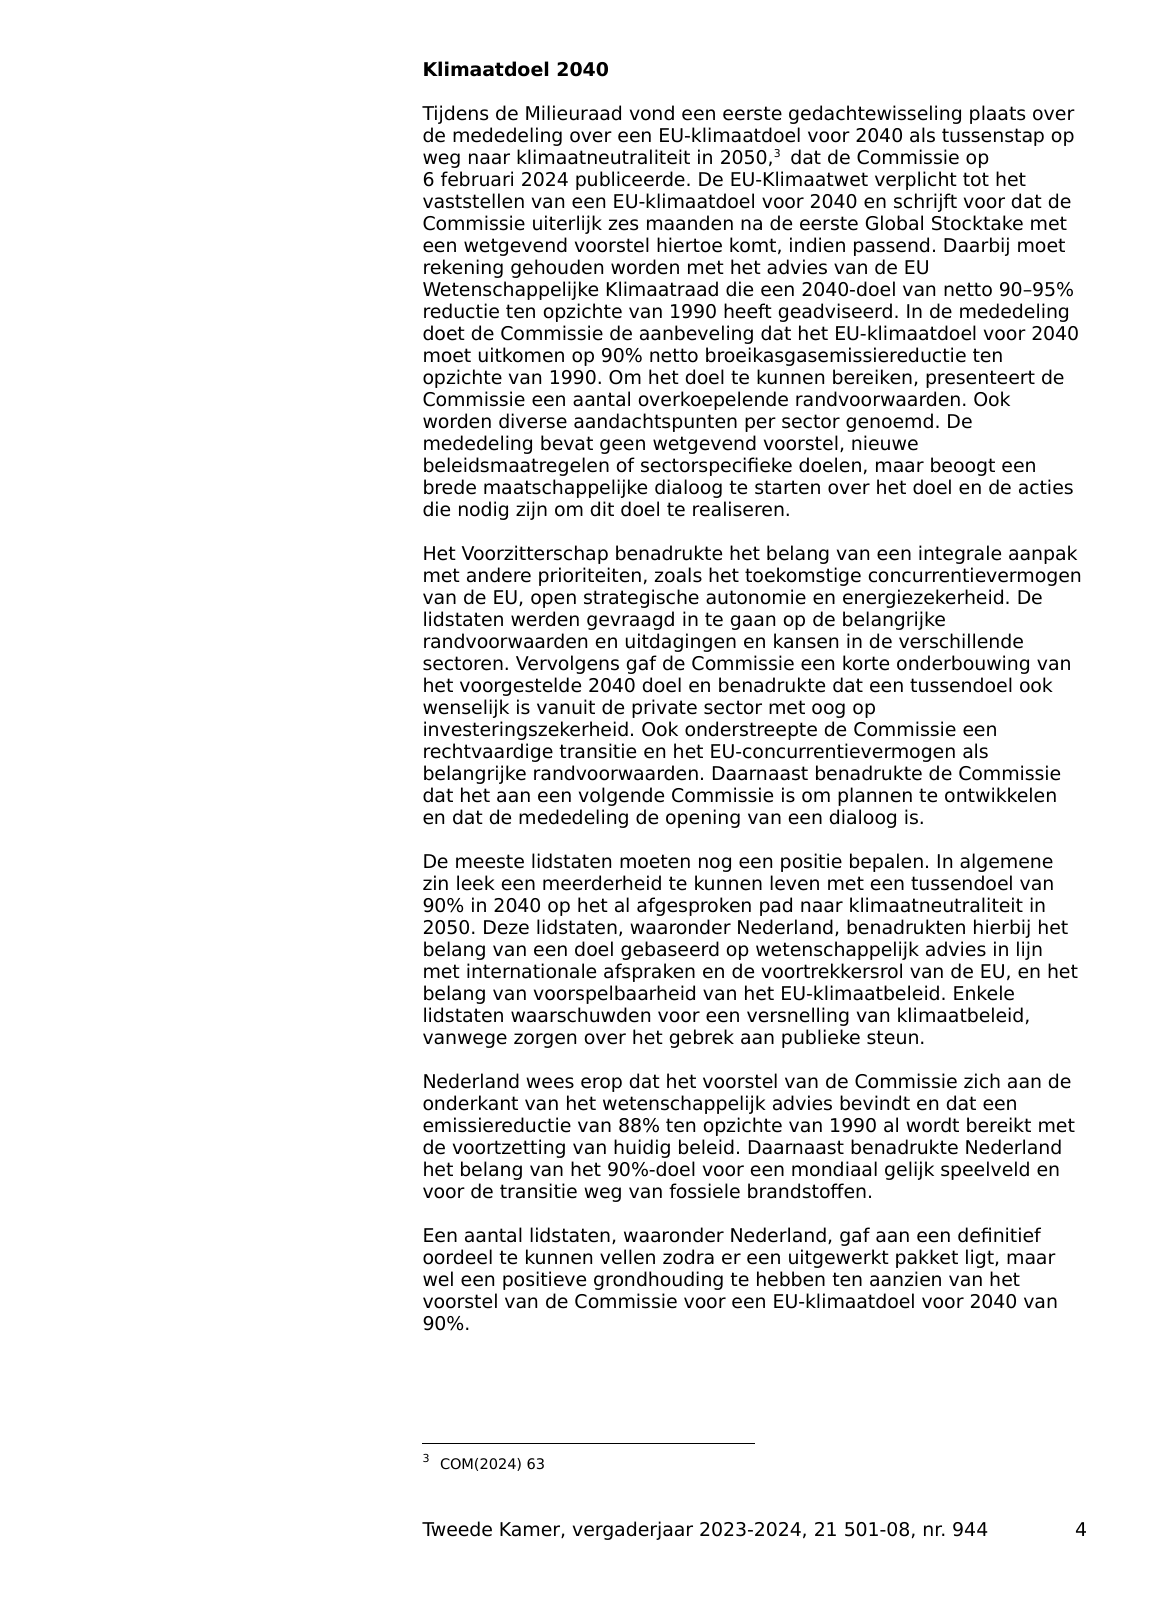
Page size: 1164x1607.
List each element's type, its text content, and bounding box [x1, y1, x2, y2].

text Een aantal lidstaten, waaronder Nederland, gaf aan een definitief oordeel te kunnen vellen zodra er een uitgewerkt pakket ligt, maar wel een positieve grondhouding te hebben ten aanzien van het voorstel van de Commissie voor een EU-klimaatdoel voor 2040 van 90%. [422, 1225, 1087, 1335]
text COM(2024) 63 [422, 1452, 1087, 1474]
text Tijdens de Milieuraad vond een eerste gedachtewisseling plaats over de mededeling over een EU-klimaatdoel voor 2040 als tussenstap op weg naar klimaatneutraliteit in 2050, dat de Commissie op 6 februari 2024 publiceerde. De EU-Klimaatwet verplicht tot het vaststellen van een EU-klimaatdoel voor 2040 en schrijft voor dat de Commissie uiterlijk zes maanden na de eerste Global Stocktake met een wetgevend voorstel hiertoe komt, indien passend. Daarbij moet rekening gehouden worden met het advies van de EU Wetenschappelijke Klimaatraad die een 2040-doel van netto 90–95% reductie ten opzichte van 1990 heeft geadviseerd. In de mededeling doet de Commissie de aanbeveling dat het EU-klimaatdoel voor 2040 moet uitkomen op 90% netto broeikasgasemissiereductie ten opzichte van 1990. Om het doel te kunnen bereiken, presenteert de Commissie een aantal overkoepelende randvoorwaarden. Ook worden diverse aandachtspunten per sector genoemd. De mededeling bevat geen wetgevend voorstel, nieuwe beleidsmaatregelen of sectorspecifieke doelen, maar beoogt een brede maatschappelijke dialoog te starten over het doel en de acties die nodig zijn om dit doel te realiseren. [422, 103, 1087, 521]
subtitle Klimaatdoel 2040 [422, 59, 1087, 81]
text Het Voorzitterschap benadrukte het belang van een integrale aanpak met andere prioriteiten, zoals het toekomstige concurrentievermogen van de EU, open strategische autonomie en energiezekerheid. De lidstaten werden gevraagd in te gaan op de belangrijke randvoorwaarden en uitdagingen en kansen in de verschillende sectoren. Vervolgens gaf de Commissie een korte onderbouwing van het voorgestelde 2040 doel en benadrukte dat een tussendoel ook wenselijk is vanuit de private sector met oog op investeringszekerheid. Ook onderstreepte de Commissie een rechtvaardige transitie en het EU-concurrentievermogen als belangrijke randvoorwaarden. Daarnaast benadrukte de Commissie dat het aan een volgende Commissie is om plannen te ontwikkelen en dat de mededeling de opening van een dialoog is. [422, 543, 1087, 829]
text Nederland wees erop dat het voorstel van de Commissie zich aan de onderkant van het wetenschappelijk advies bevindt en dat een emissiereductie van 88% ten opzichte van 1990 al wordt bereikt met de voortzetting van huidig beleid. Daarnaast benadrukte Nederland het belang van het 90%-doel voor een mondiaal gelijk speelveld en voor de transitie weg van fossiele brandstoffen. [422, 1071, 1087, 1203]
text De meeste lidstaten moeten nog een positie bepalen. In algemene zin leek een meerderheid te kunnen leven met een tussendoel van 90% in 2040 op het al afgesproken pad naar klimaatneutraliteit in 2050. Deze lidstaten, waaronder Nederland, benadrukten hierbij het belang van een doel gebaseerd op wetenschappelijk advies in lijn met internationale afspraken en de voortrekkersrol van de EU, en het belang van voorspelbaarheid van het EU-klimaatbeleid. Enkele lidstaten waarschuwden voor een versnelling van klimaatbeleid, vanwege zorgen over het gebrek aan publieke steun. [422, 851, 1087, 1049]
